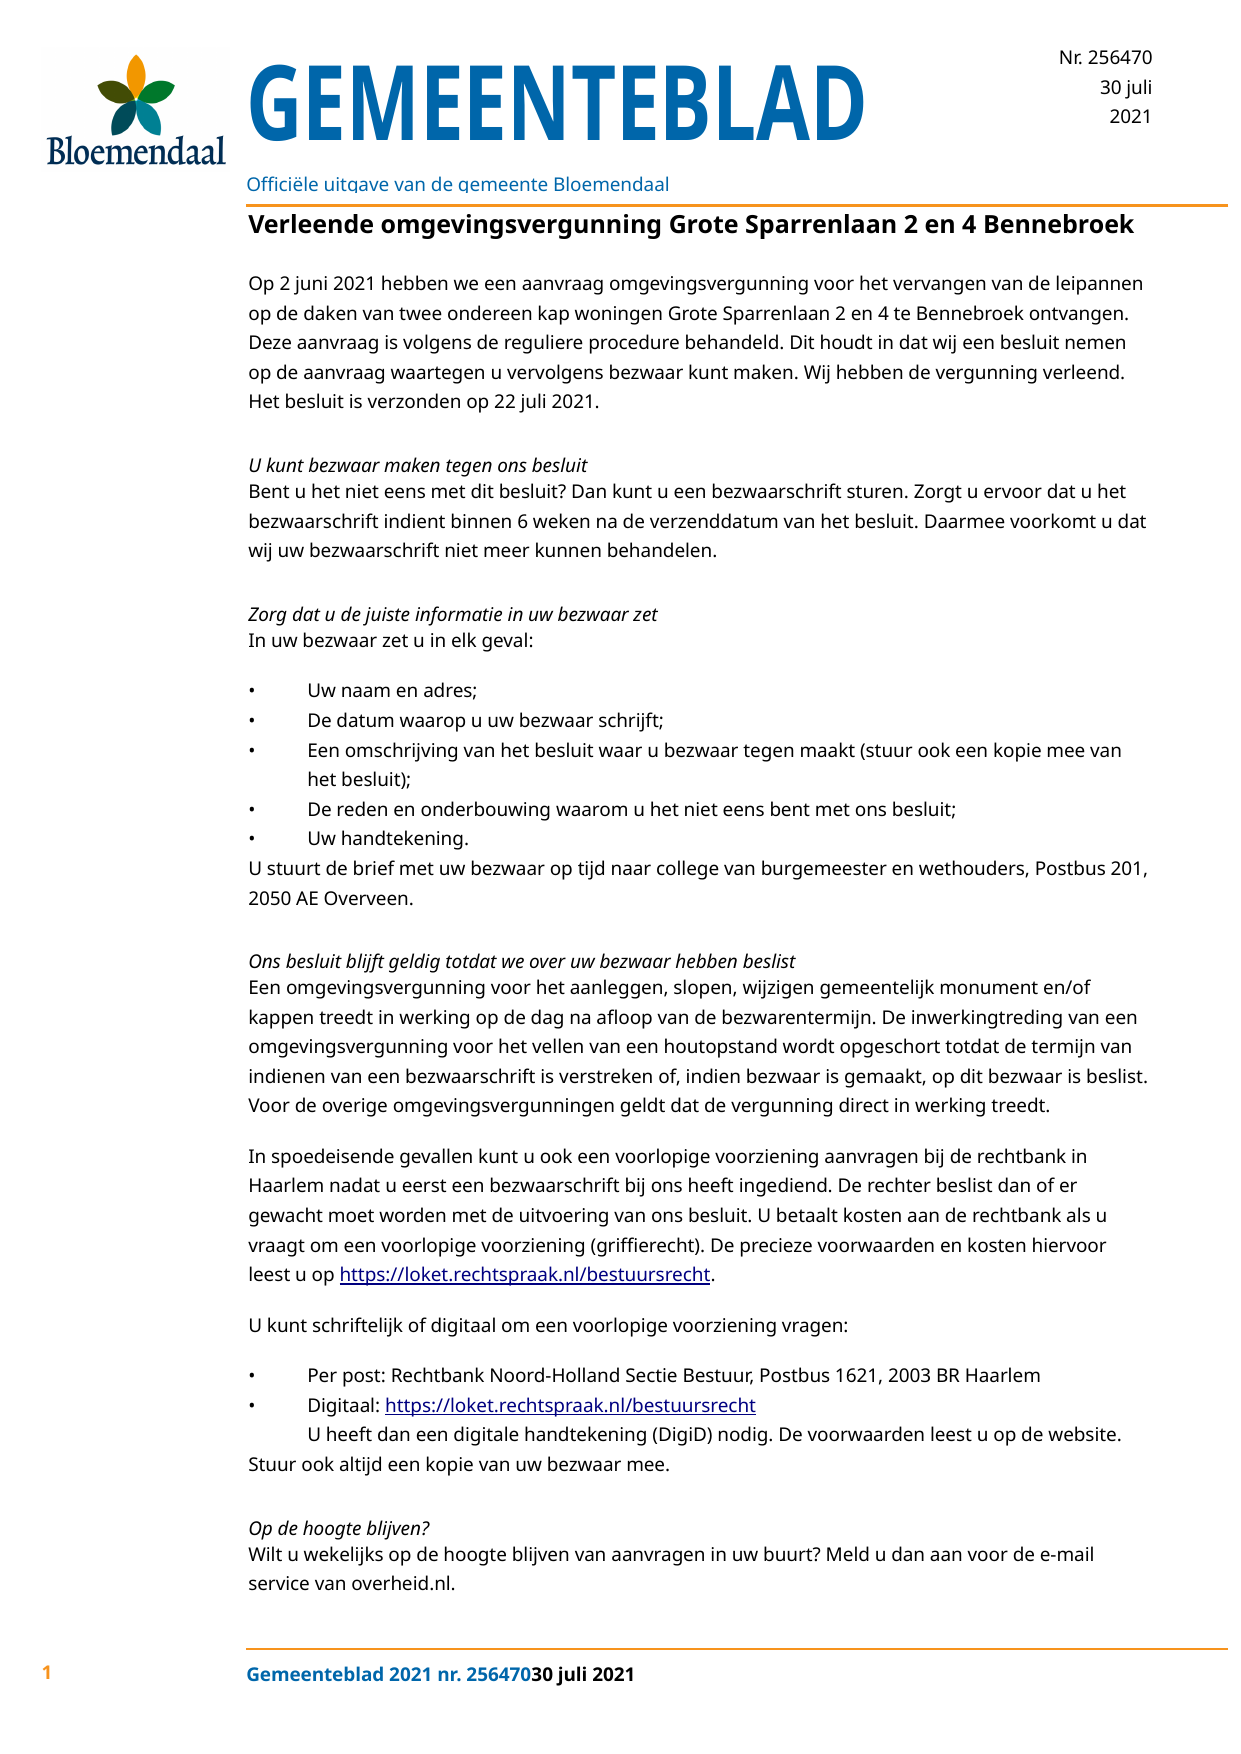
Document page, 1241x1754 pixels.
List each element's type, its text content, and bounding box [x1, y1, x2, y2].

text U kunt bezwaar maken tegen ons besluit [248, 453, 1152, 478]
text In uw bezwaar zet u in elk geval: [248, 627, 1152, 653]
list Uw handtekening. [248, 826, 1152, 851]
picture [41, 47, 231, 172]
list Per post: Rechtbank Noord-Holland Sectie Bestuur, Postbus 1621, 2003 BR Haarlem [248, 1362, 1152, 1388]
text U stuurt de brief met uw bezwaar op tijd naar college van burgemeester en wethouders, Postbus 201, 2050 AE Overveen. [248, 855, 1152, 910]
text Verleende omgevingsvergunning Grote Sparrenlaan 2 en 4 Bennebroek [248, 207, 1152, 241]
list De reden en onderbouwing waarom u het niet eens bent met ons besluit; [248, 796, 1152, 822]
text Een omgevingsvergunning voor het aanleggen, slopen, wijzigen gemeentelijk monument en/of kappen treedt in werking op de dag na afloop van de bezwarentermijn. De inwerkingtreding van een omgevingsvergunning voor het vellen van een houtopstand wordt opgeschort totdat de termijn van indienen van een bezwaarschrift is verstreken of, indien bezwaar is gemaakt, op dit bezwaar is beslist. Voor de overige omgevingsvergunningen geldt dat de vergunning direct in werking treedt. [248, 974, 1152, 1118]
text Op 2 juni 2021 hebben we een aanvraag omgevingsvergunning voor het vervangen van de leipannen op de daken van twee ondereen kap woningen Grote Sparrenlaan 2 en 4 te Bennebroek ontvangen. Deze aanvraag is volgens de reguliere procedure behandeld. Dit houdt in dat wij een besluit nemen op de aanvraag waartegen u vervolgens bezwaar kunt maken. Wij hebben de vergunning verleend. Het besluit is verzonden op 22 juli 2021. [248, 270, 1152, 414]
text Stuur ook altijd een kopie van uw bezwaar mee. [248, 1451, 1152, 1477]
text Wilt u wekelijks op de hoogte blijven van aanvragen in uw buurt? Meld u dan aan voor de e-mail service van overheid.nl. [248, 1541, 1152, 1596]
text U kunt schriftelijk of digitaal om een voorlopige voorziening vragen: [248, 1312, 1152, 1338]
text Zorg dat u de juiste informatie in uw bezwaar zet [248, 601, 1152, 627]
text Op de hoogte blijven? [248, 1515, 1152, 1541]
text In spoedeisende gevallen kunt u ook een voorlopige voorziening aanvragen bij de rechtbank in Haarlem nadat u eerst een bezwaarschrift bij ons heeft ingediend. De rechter beslist dan of er gewacht moet worden met de uitvoering van ons besluit. U betaalt kosten aan de rechtbank als u vraagt om een voorlopige voorziening (griffierecht). De precieze voorwaarden en kosten hiervoor leest u op https://loket.rechtspraak.nl/bestuursrecht. [248, 1143, 1152, 1287]
list Een omschrijving van het besluit waar u bezwaar tegen maakt (stuur ook een kopie mee van het besluit); [248, 737, 1152, 792]
list U heeft dan een digitale handtekening (DigiD) nodig. De voorwaarden leest u op de website. [248, 1421, 1152, 1447]
list De datum waarop u uw bezwaar schrijft; [248, 707, 1152, 733]
list Digitaal: https://loket.rechtspraak.nl/bestuursrecht [248, 1392, 1152, 1418]
text Bent u het niet eens met dit besluit? Dan kunt u een bezwaarschrift sturen. Zorgt u ervoor dat u het bezwaarschrift indient binnen 6 weken na de verzenddatum van het besluit. Daarmee voorkomt u dat wij uw bezwaarschrift niet meer kunnen behandelen. [248, 478, 1152, 563]
text Ons besluit blijft geldig totdat we over uw bezwaar hebben beslist [248, 949, 1152, 974]
list Uw naam en adres; [248, 678, 1152, 703]
